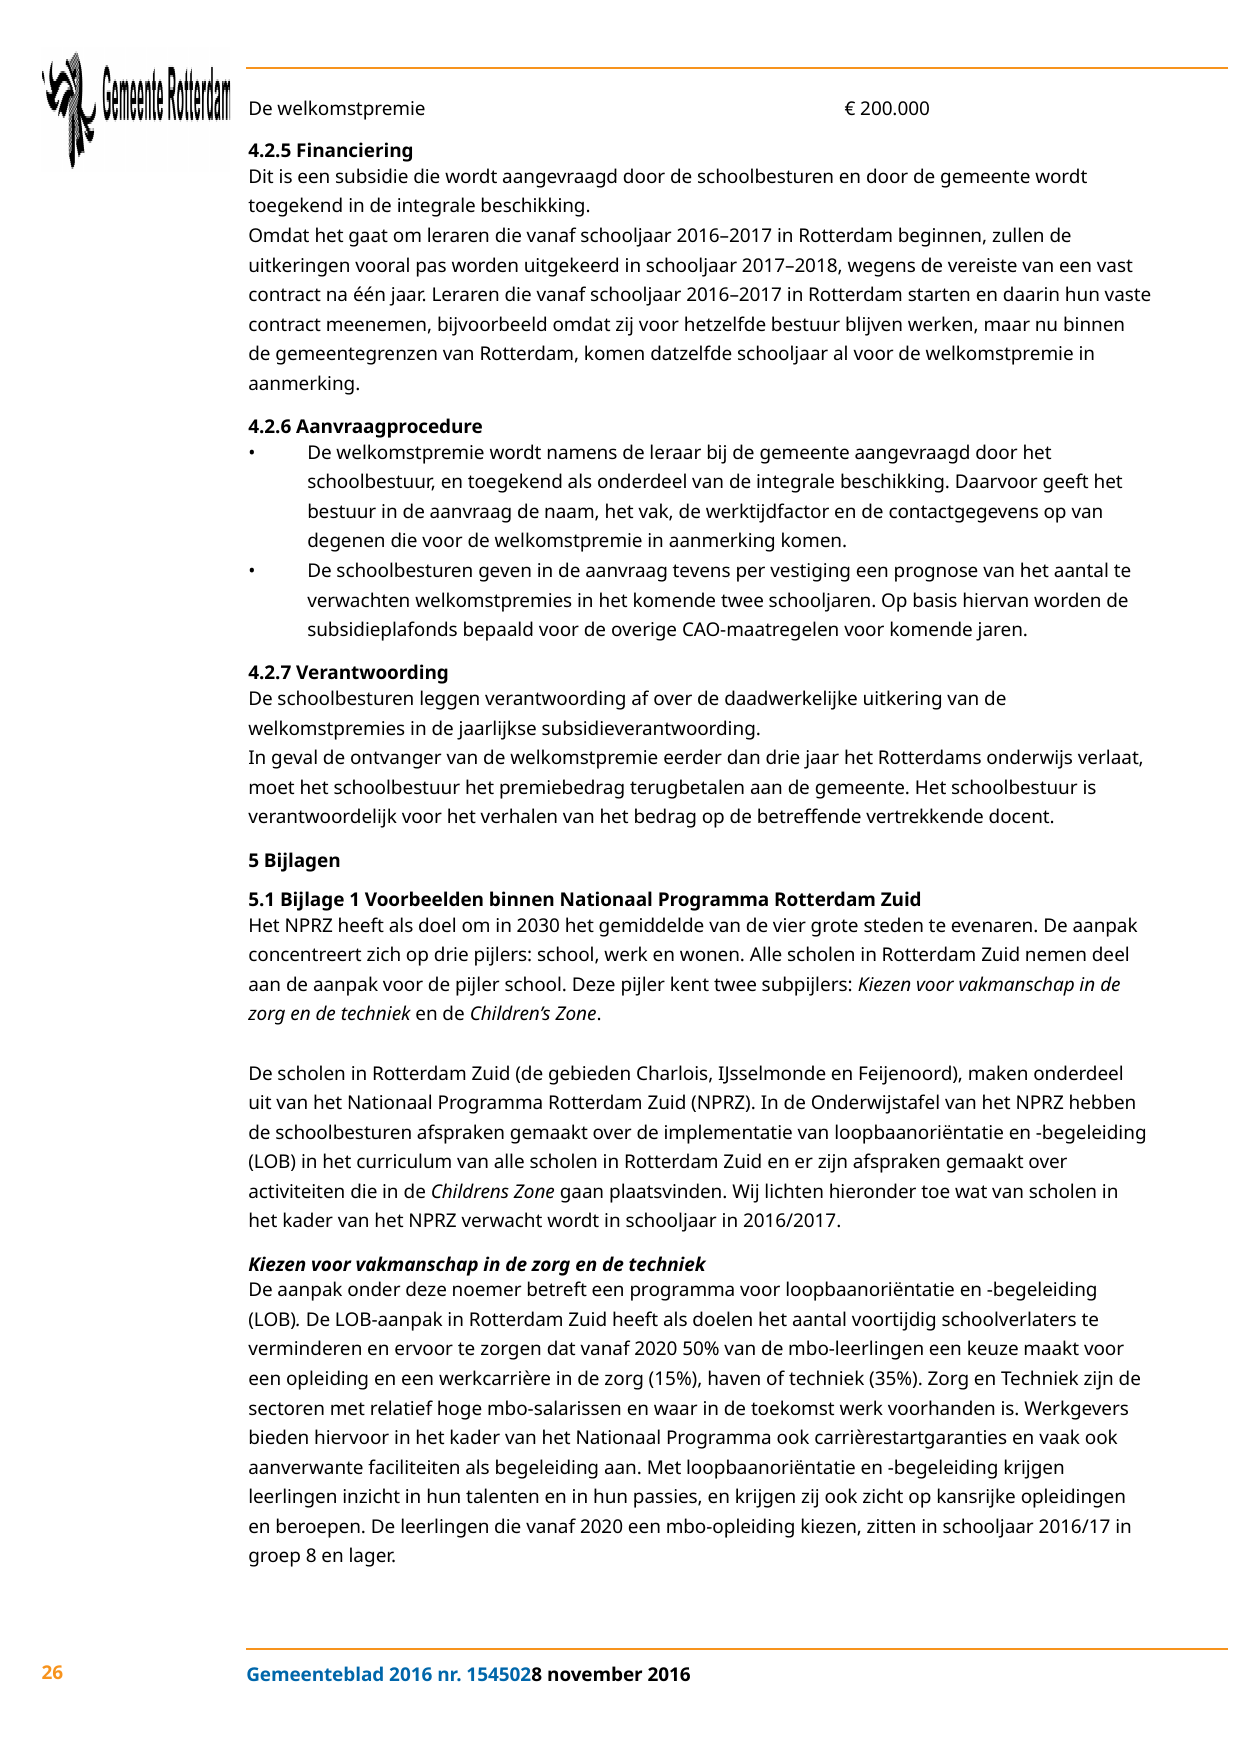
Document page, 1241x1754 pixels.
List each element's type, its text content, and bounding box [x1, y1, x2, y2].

table_cell De welkomstpremie [248, 95, 844, 121]
text De aanpak onder deze noemer betreft een programma voor loopbaanoriëntatie en -begeleiding (LOB). De LOB-aanpak in Rotterdam Zuid heeft als doelen het aantal voortijdig schoolverlaters te verminderen en ervoor te zorgen dat vanaf 2020 50% van de mbo-leerlingen een keuze maakt voor een opleiding en een werkcarrière in de zorg (15%), haven of techniek (35%). Zorg en Techniek zijn de sectoren met relatief hoge mbo-salarissen en waar in de toekomst werk voorhanden is. Werkgevers bieden hiervoor in het kader van het Nationaal Programma ook carrièrestartgaranties en vaak ook aanverwante faciliteiten als begeleiding aan. Met loopbaanoriëntatie en -begeleiding krijgen leerlingen inzicht in hun talenten en in hun passies, en krijgen zij ook zicht op kansrijke opleidingen en beroepen. De leerlingen die vanaf 2020 een mbo-opleiding kiezen, zitten in schooljaar 2016/17 in groep 8 en lager. [248, 1276, 1152, 1568]
text 5.1 Bijlage 1 Voorbeelden binnen Nationaal Programma Rotterdam Zuid [248, 886, 1152, 912]
text Kiezen voor vakmanschap in de zorg en de techniek [248, 1251, 1152, 1276]
text 4.2.5 Financiering [248, 137, 1152, 163]
text Dit is een subsidie die wordt aangevraagd door de schoolbesturen en door de gemeente wordt toegekend in de integrale beschikking. [248, 163, 1152, 218]
picture [41, 47, 231, 172]
text De scholen in Rotterdam Zuid (de gebieden Charlois, IJsselmonde en Feijenoord), maken onderdeel uit van het Nationaal Programma Rotterdam Zuid (NPRZ). In de Onderwijstafel van het NPRZ hebben de schoolbesturen afspraken gemaakt over de implementatie van loopbaanoriëntatie en -begeleiding (LOB) in het curriculum van alle scholen in Rotterdam Zuid en er zijn afspraken gemaakt over activiteiten die in de Childrens Zone gaan plaatsvinden. Wij lichten hieronder toe wat van scholen in het kader van het NPRZ verwacht wordt in schooljaar in 2016/2017. [248, 1060, 1152, 1233]
text Omdat het gaat om leraren die vanaf schooljaar 2016–2017 in Rotterdam beginnen, zullen de uitkeringen vooral pas worden uitgekeerd in schooljaar 2017–2018, wegens de vereiste van een vast contract na één jaar. Leraren die vanaf schooljaar 2016–2017 in Rotterdam starten en daarin hun vaste contract meenemen, bijvoorbeeld omdat zij voor hetzelfde bestuur blijven werken, maar nu binnen de gemeentegrenzen van Rotterdam, komen datzelfde schooljaar al voor de welkomstpremie in aanmerking. [248, 222, 1152, 396]
text 4.2.6 Aanvraagprocedure [248, 413, 1152, 439]
text De schoolbesturen leggen verantwoording af over de daadwerkelijke uitkering van de welkomstpremies in de jaarlijkse subsidieverantwoording. [248, 685, 1152, 741]
text Het NPRZ heeft als doel om in 2030 het gemiddelde van de vier grote steden te evenaren. De aanpak concentreert zich op drie pijlers: school, werk en wonen. Alle scholen in Rotterdam Zuid nemen deel aan de aanpak voor de pijler school. Deze pijler kent twee subpijlers: Kiezen voor vakmanschap in de zorg en de techniek en de Children’s Zone. [248, 912, 1152, 1026]
list De welkomstpremie wordt namens de leraar bij de gemeente aangevraagd door het schoolbestuur, en toegekend als onderdeel van de integrale beschikking. Daarvoor geeft het bestuur in de aanvraag de naam, het vak, de werktijdfactor en de contactgegevens op van degenen die voor de welkomstpremie in aanmerking komen. [248, 439, 1152, 553]
text In geval de ontvanger van de welkomstpremie eerder dan drie jaar het Rotterdams onderwijs verlaat, moet het schoolbestuur het premiebedrag terugbetalen aan de gemeente. Het schoolbestuur is verantwoordelijk voor het verhalen van het bedrag op de betreffende vertrekkende docent. [248, 744, 1152, 829]
text 5 Bijlagen [248, 847, 1152, 872]
table_cell € 200.000 [844, 95, 1152, 121]
text 4.2.7 Verantwoording [248, 659, 1152, 685]
list De schoolbesturen geven in de aanvraag tevens per vestiging een prognose van het aantal te verwachten welkomstpremies in het komende twee schooljaren. Op basis hiervan worden de subsidieplafonds bepaald voor de overige CAO-maatregelen voor komende jaren. [248, 557, 1152, 642]
